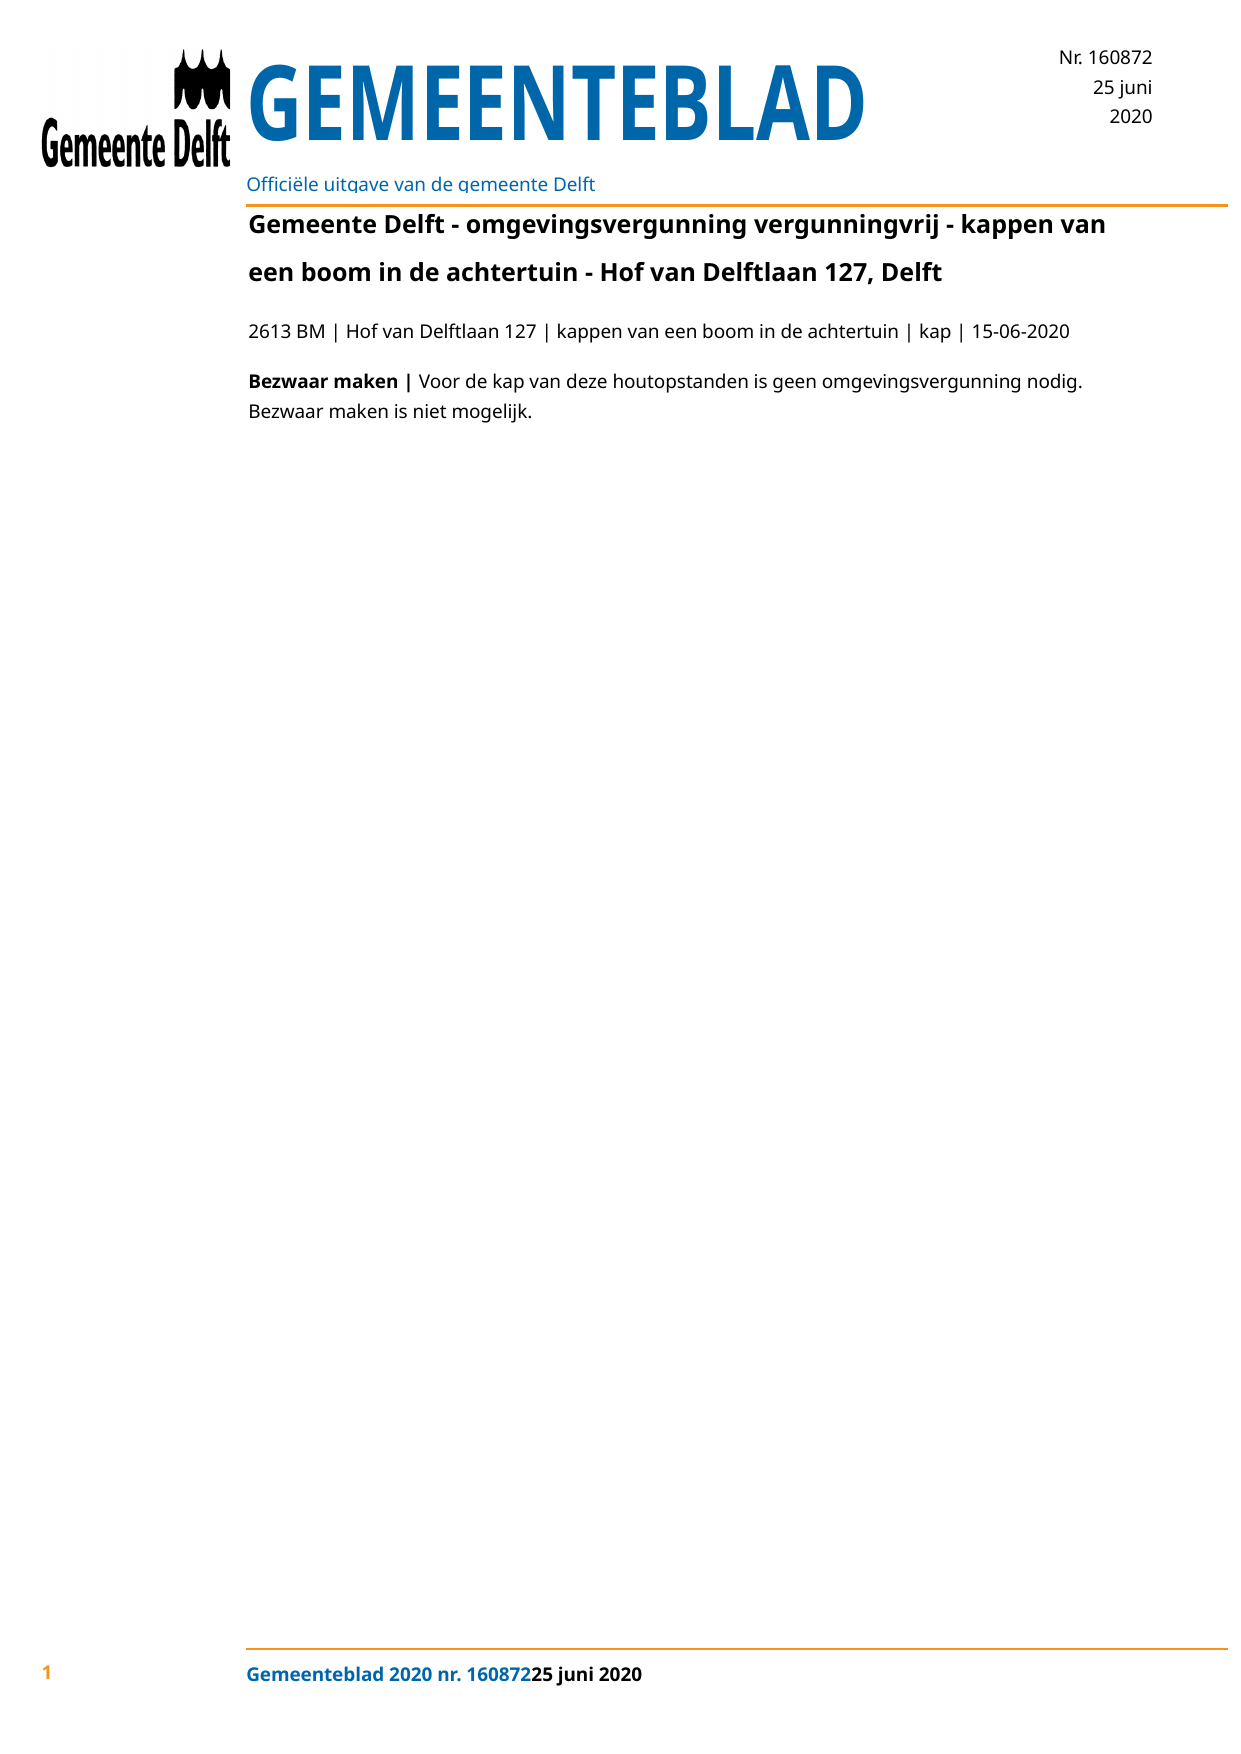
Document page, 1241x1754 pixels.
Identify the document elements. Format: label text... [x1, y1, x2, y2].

picture [41, 47, 231, 172]
text Bezwaar maken | Voor de kap van deze houtopstanden is geen omgevingsvergunning nodig. Bezwaar maken is niet mogelijk. [248, 368, 1152, 424]
text Gemeente Delft - omgevingsvergunning vergunningvrij - kappen van een boom in de achtertuin - Hof van Delftlaan 127, Delft [248, 207, 1152, 288]
text 2613 BM | Hof van Delftlaan 127 | kappen van een boom in de achtertuin | kap | 15-06-2020 [248, 318, 1152, 344]
